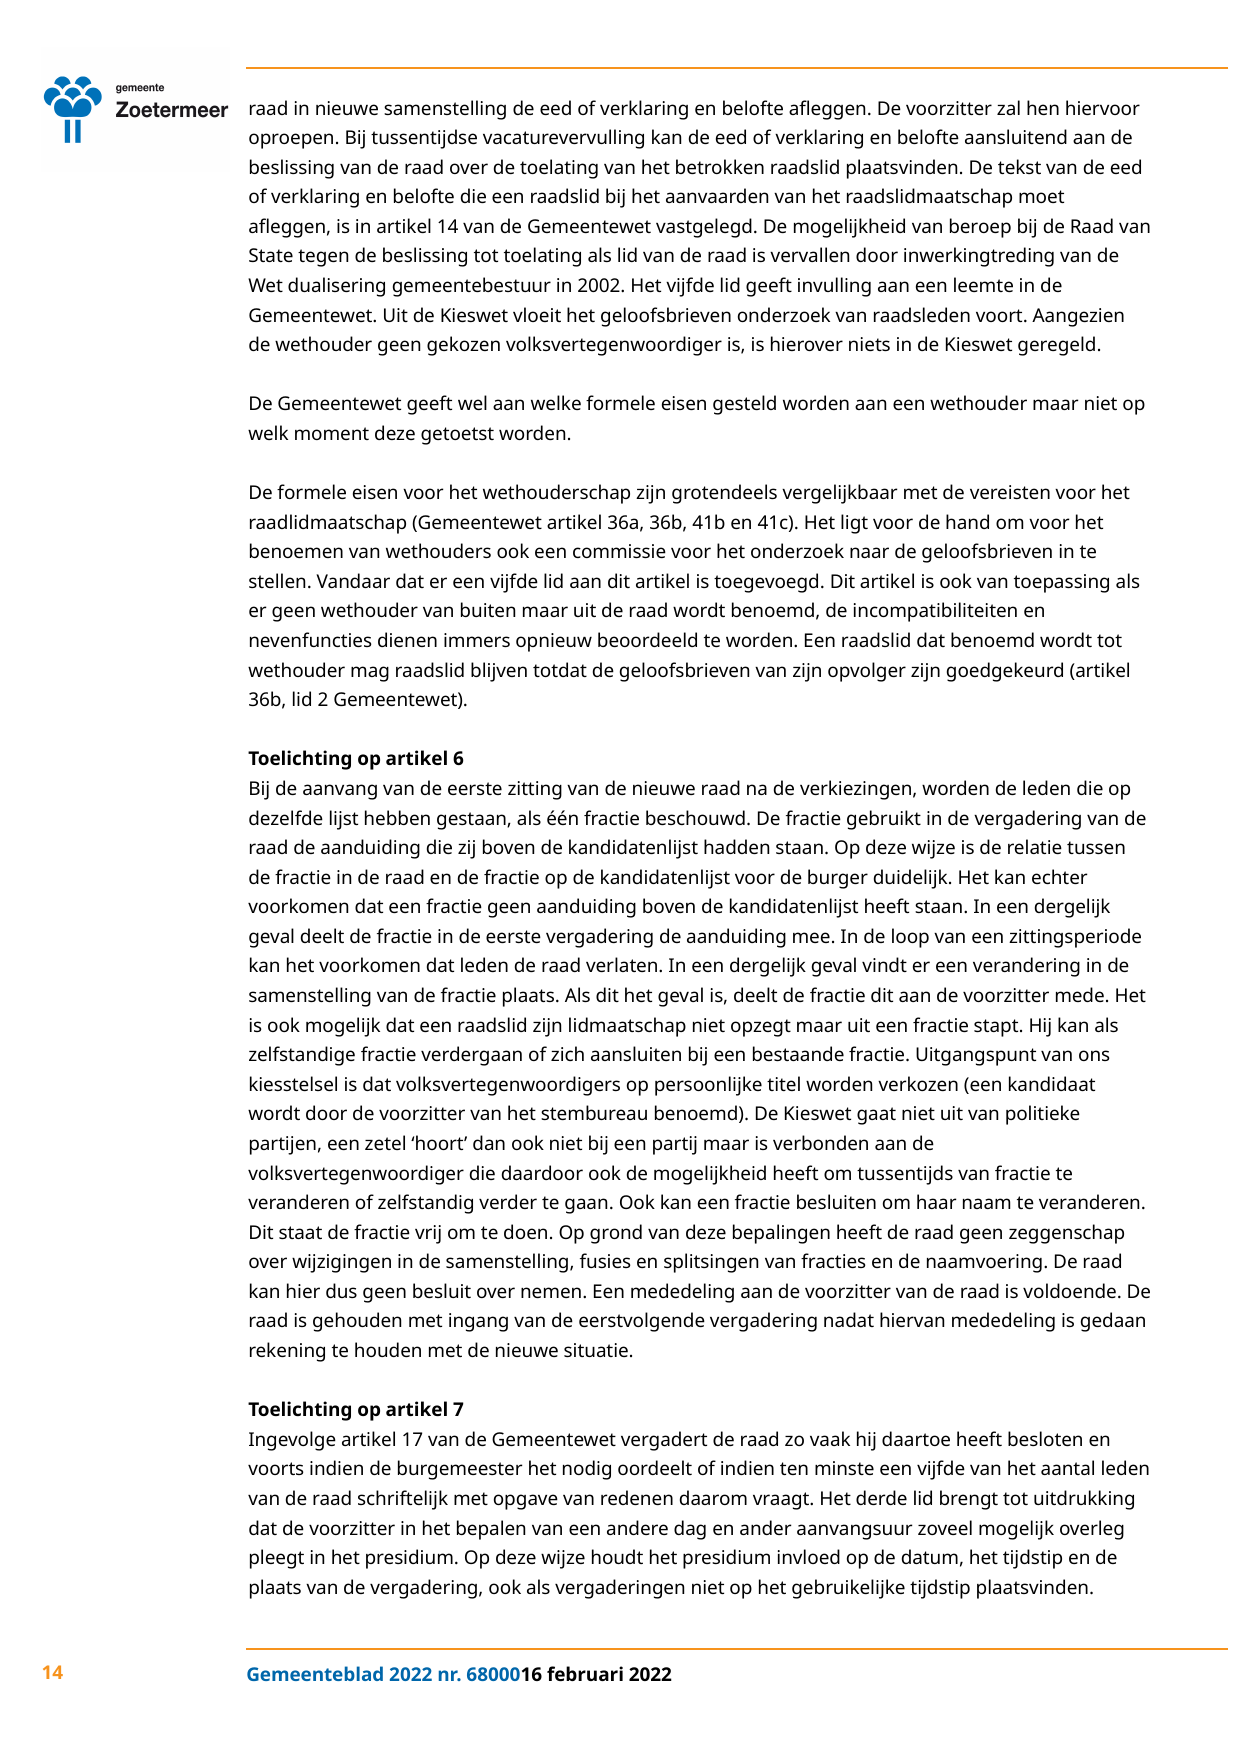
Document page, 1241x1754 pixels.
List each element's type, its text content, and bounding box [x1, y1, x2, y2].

text Toelichting op artikel 7 [248, 1396, 1152, 1422]
text raad in nieuwe samenstelling de eed of verklaring en belofte afleggen. De voorzitter zal hen hiervoor oproepen. Bij tussentijdse vacaturevervulling kan de eed of verklaring en belofte aansluitend aan de beslissing van de raad over de toelating van het betrokken raadslid plaatsvinden. De tekst van de eed of verklaring en belofte die een raadslid bij het aanvaarden van het raadslidmaatschap moet afleggen, is in artikel 14 van de Gemeentewet vastgelegd. De mogelijkheid van beroep bij de Raad van State tegen de beslissing tot toelating als lid van de raad is vervallen door inwerkingtreding van de Wet dualisering gemeentebestuur in 2002. Het vijfde lid geeft invulling aan een leemte in de Gemeentewet. Uit de Kieswet vloeit het geloofsbrieven onderzoek van raadsleden voort. Aangezien de wethouder geen gekozen volksvertegenwoordiger is, is hierover niets in de Kieswet geregeld. [248, 95, 1152, 357]
picture [41, 47, 231, 172]
text De formele eisen voor het wethouderschap zijn grotendeels vergelijkbaar met de vereisten voor het raadlidmaatschap (Gemeentewet artikel 36a, 36b, 41b en 41c). Het ligt voor de hand om voor het benoemen van wethouders ook een commissie voor het onderzoek naar de geloofsbrieven in te stellen. Vandaar dat er een vijfde lid aan dit artikel is toegevoegd. Dit artikel is ook van toepassing als er geen wethouder van buiten maar uit de raad wordt benoemd, de incompatibiliteiten en nevenfuncties dienen immers opnieuw beoordeeld te worden. Een raadslid dat benoemd wordt tot wethouder mag raadslid blijven totdat de geloofsbrieven van zijn opvolger zijn goedgekeurd (artikel 36b, lid 2 Gemeentewet). [248, 479, 1152, 712]
text Toelichting op artikel 6 [248, 746, 1152, 771]
text Ingevolge artikel 17 van de Gemeentewet vergadert de raad zo vaak hij daartoe heeft besloten en voorts indien de burgemeester het nodig oordeelt of indien ten minste een vijfde van het aantal leden van de raad schriftelijk met opgave van redenen daarom vraagt. Het derde lid brengt tot uitdrukking dat de voorzitter in het bepalen van een andere dag en ander aanvangsuur zoveel mogelijk overleg pleegt in het presidium. Op deze wijze houdt het presidium invloed op de datum, het tijdstip en de plaats van de vergadering, ook als vergaderingen niet op het gebruikelijke tijdstip plaatsvinden. [248, 1426, 1152, 1600]
text De Gemeentewet geeft wel aan welke formele eisen gesteld worden aan een wethouder maar niet op welk moment deze getoetst worden. [248, 391, 1152, 446]
text Bij de aanvang van de eerste zitting van de nieuwe raad na de verkiezingen, worden de leden die op dezelfde lijst hebben gestaan, als één fractie beschouwd. De fractie gebruikt in de vergadering van de raad de aanduiding die zij boven de kandidatenlijst hadden staan. Op deze wijze is de relatie tussen de fractie in de raad en de fractie op de kandidatenlijst voor de burger duidelijk. Het kan echter voorkomen dat een fractie geen aanduiding boven de kandidatenlijst heeft staan. In een dergelijk geval deelt de fractie in de eerste vergadering de aanduiding mee. In de loop van een zittingsperiode kan het voorkomen dat leden de raad verlaten. In een dergelijk geval vindt er een verandering in de samenstelling van de fractie plaats. Als dit het geval is, deelt de fractie dit aan de voorzitter mede. Het is ook mogelijk dat een raadslid zijn lidmaatschap niet opzegt maar uit een fractie stapt. Hij kan als zelfstandige fractie verdergaan of zich aansluiten bij een bestaande fractie. Uitgangspunt van ons kiesstelsel is dat volksvertegenwoordigers op persoonlijke titel worden verkozen (een kandidaat wordt door de voorzitter van het stembureau benoemd). De Kieswet gaat niet uit van politieke partijen, een zetel ‘hoort’ dan ook niet bij een partij maar is verbonden aan de volksvertegenwoordiger die daardoor ook de mogelijkheid heeft om tussentijds van fractie te veranderen of zelfstandig verder te gaan. Ook kan een fractie besluiten om haar naam te veranderen. Dit staat de fractie vrij om te doen. Op grond van deze bepalingen heeft de raad geen zeggenschap over wijzigingen in de samenstelling, fusies en splitsingen van fracties en de naamvoering. De raad kan hier dus geen besluit over nemen. Een mededeling aan de voorzitter van de raad is voldoende. De raad is gehouden met ingang van de eerstvolgende vergadering nadat hiervan mededeling is gedaan rekening te houden met de nieuwe situatie. [248, 775, 1152, 1363]
